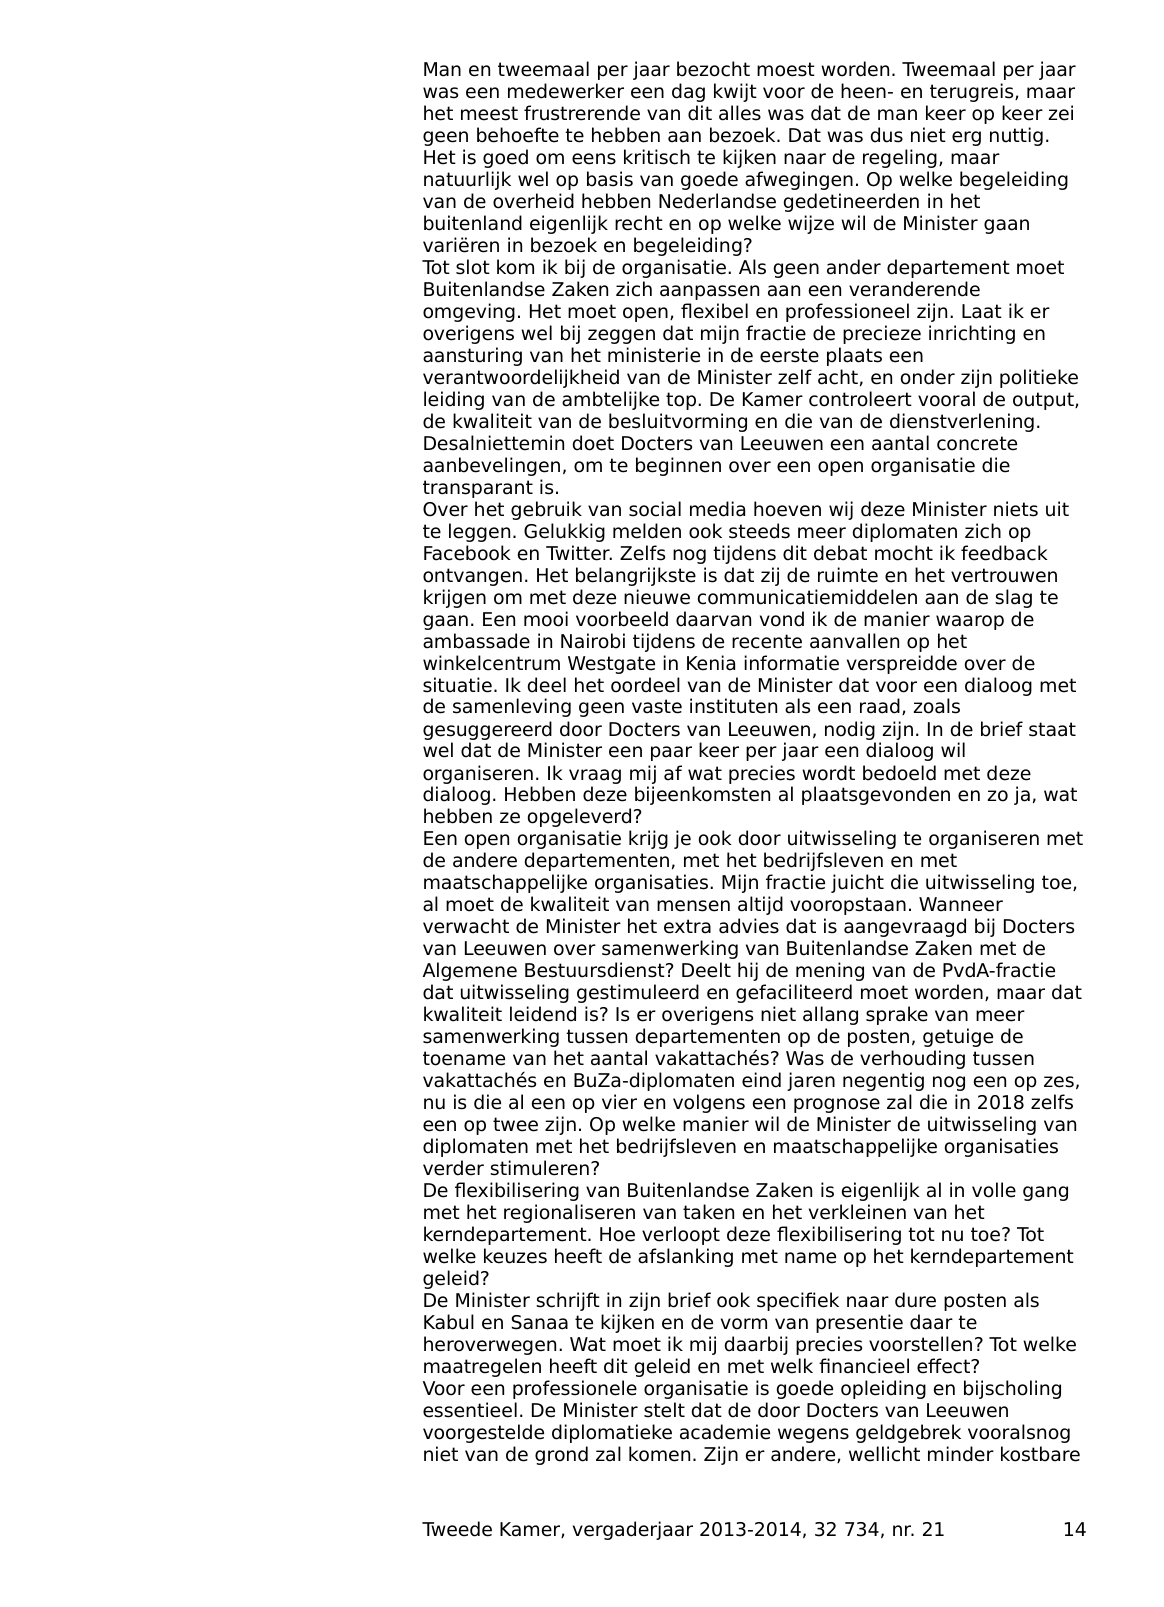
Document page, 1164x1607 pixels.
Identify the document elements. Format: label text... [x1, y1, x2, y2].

text De Minister schrijft in zijn brief ook specifiek naar dure posten als Kabul en Sanaa te kijken en de vorm van presentie daar te heroverwegen. Wat moet ik mij daarbij precies voorstellen? Tot welke maatregelen heeft dit geleid en met welk financieel effect? [422, 1290, 1087, 1378]
text Een open organisatie krijg je ook door uitwisseling te organiseren met de andere departementen, met het bedrijfsleven en met maatschappelijke organisaties. Mijn fractie juicht die uitwisseling toe, al moet de kwaliteit van mensen altijd vooropstaan. Wanneer verwacht de Minister het extra advies dat is aangevraagd bij Docters van Leeuwen over samenwerking van Buitenlandse Zaken met de Algemene Bestuursdienst? Deelt hij de mening van de PvdA-fractie dat uitwisseling gestimuleerd en gefaciliteerd moet worden, maar dat kwaliteit leidend is? Is er overigens niet allang sprake van meer samenwerking tussen departementen op de posten, getuige de toename van het aantal vakattachés? Was de verhouding tussen vakattachés en BuZa-diplomaten eind jaren negentig nog een op zes, nu is die al een op vier en volgens een prognose zal die in 2018 zelfs een op twee zijn. Op welke manier wil de Minister de uitwisseling van diplomaten met het bedrijfsleven en maatschappelijke organisaties verder stimuleren? [422, 828, 1087, 1180]
text Tot slot kom ik bij de organisatie. Als geen ander departement moet Buitenlandse Zaken zich aanpassen aan een veranderende omgeving. Het moet open, flexibel en professioneel zijn. Laat ik er overigens wel bij zeggen dat mijn fractie de precieze inrichting en aansturing van het ministerie in de eerste plaats een verantwoordelijkheid van de Minister zelf acht, en onder zijn politieke leiding van de ambtelijke top. De Kamer controleert vooral de output, de kwaliteit van de besluitvorming en die van de dienstverlening. Desalniettemin doet Docters van Leeuwen een aantal concrete aanbevelingen, om te beginnen over een open organisatie die transparant is. [422, 257, 1087, 499]
text De flexibilisering van Buitenlandse Zaken is eigenlijk al in volle gang met het regionaliseren van taken en het verkleinen van het kerndepartement. Hoe verloopt deze flexibilisering tot nu toe? Tot welke keuzes heeft de afslanking met name op het kerndepartement geleid? [422, 1180, 1087, 1290]
text Man en tweemaal per jaar bezocht moest worden. Tweemaal per jaar was een medewerker een dag kwijt voor de heen- en terugreis, maar het meest frustrerende van dit alles was dat de man keer op keer zei geen behoefte te hebben aan bezoek. Dat was dus niet erg nuttig. Het is goed om eens kritisch te kijken naar de regeling, maar natuurlijk wel op basis van goede afwegingen. Op welke begeleiding van de overheid hebben Nederlandse gedetineerden in het buitenland eigenlijk recht en op welke wijze wil de Minister gaan variëren in bezoek en begeleiding? [422, 59, 1087, 257]
text Voor een professionele organisatie is goede opleiding en bijscholing essentieel. De Minister stelt dat de door Docters van Leeuwen voorgestelde diplomatieke academie wegens geldgebrek vooralsnog niet van de grond zal komen. Zijn er andere, wellicht minder kostbare [422, 1378, 1087, 1466]
text Over het gebruik van social media hoeven wij deze Minister niets uit te leggen. Gelukkig melden ook steeds meer diplomaten zich op Facebook en Twitter. Zelfs nog tijdens dit debat mocht ik feedback ontvangen. Het belangrijkste is dat zij de ruimte en het vertrouwen krijgen om met deze nieuwe communicatiemiddelen aan de slag te gaan. Een mooi voorbeeld daarvan vond ik de manier waarop de ambassade in Nairobi tijdens de recente aanvallen op het winkelcentrum Westgate in Kenia informatie verspreidde over de situatie. Ik deel het oordeel van de Minister dat voor een dialoog met de samenleving geen vaste instituten als een raad, zoals gesuggereerd door Docters van Leeuwen, nodig zijn. In de brief staat wel dat de Minister een paar keer per jaar een dialoog wil organiseren. Ik vraag mij af wat precies wordt bedoeld met deze dialoog. Hebben deze bijeenkomsten al plaatsgevonden en zo ja, wat hebben ze opgeleverd? [422, 499, 1087, 828]
